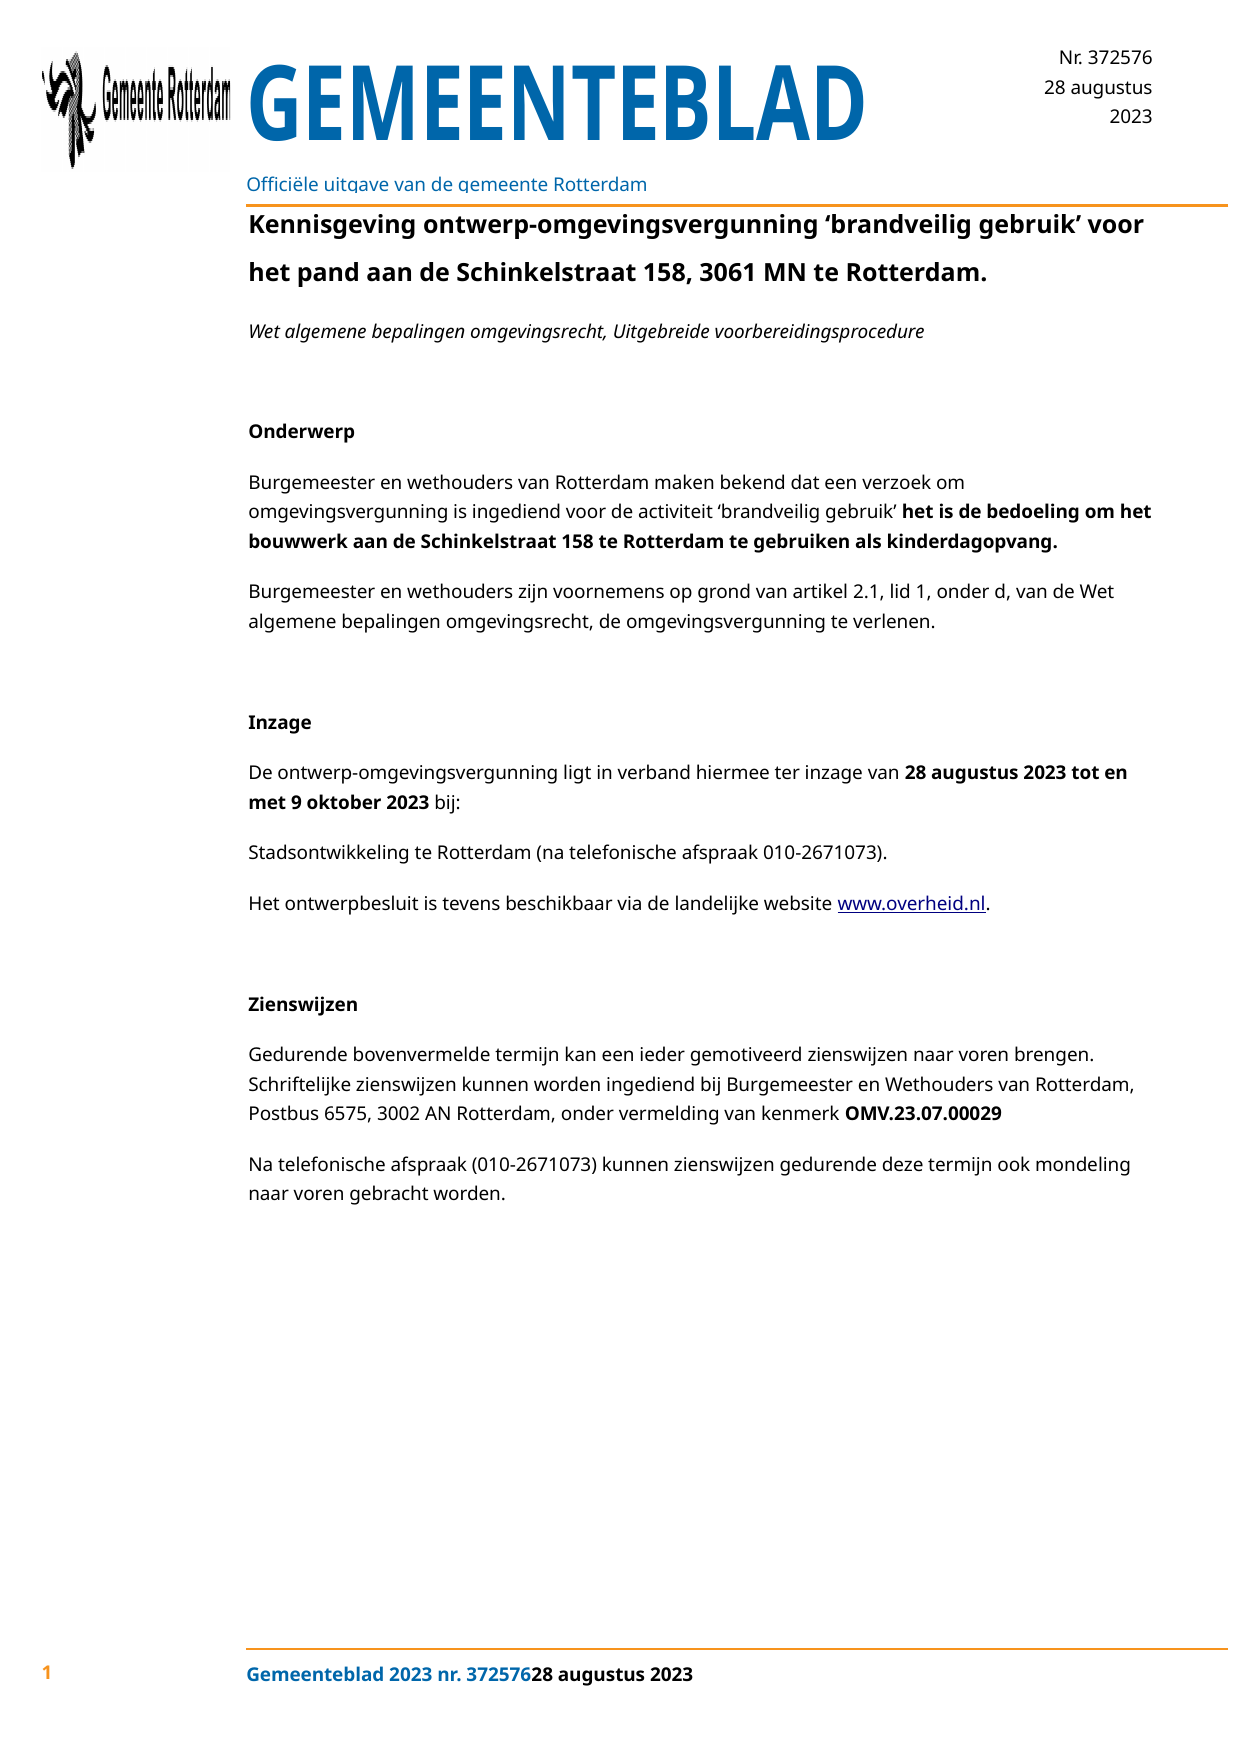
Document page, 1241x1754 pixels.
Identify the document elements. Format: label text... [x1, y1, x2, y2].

text Na telefonische afspraak (010-2671073) kunnen zienswijzen gedurende deze termijn ook mondeling naar voren gebracht worden. [248, 1151, 1152, 1206]
text Wet algemene bepalingen omgevingsrecht, Uitgebreide voorbereidingsprocedure [248, 318, 1152, 344]
text De ontwerp-omgevingsvergunning ligt in verband hiermee ter inzage van 28 augustus 2023 tot en met 9 oktober 2023 bij: [248, 759, 1152, 815]
text Stadsontwikkeling te Rotterdam (na telefonische afspraak 010-2671073). [248, 839, 1152, 865]
text Zienswijzen [248, 991, 1152, 1017]
picture [41, 47, 231, 172]
text Kennisgeving ontwerp-omgevingsvergunning ‘brandveilig gebruik’ voor het pand aan de Schinkelstraat 158, 3061 MN te Rotterdam. [248, 207, 1152, 288]
text Inzage [248, 709, 1152, 735]
text Burgemeester en wethouders zijn voornemens op grond van artikel 2.1, lid 1, onder d, van de Wet algemene bepalingen omgevingsrecht, de omgevingsvergunning te verlenen. [248, 579, 1152, 634]
text Het ontwerpbesluit is tevens beschikbaar via de landelijke website www.overheid.nl. [248, 890, 1152, 916]
text Onderwerp [248, 419, 1152, 444]
text Gedurende bovenvermelde termijn kan een ieder gemotiveerd zienswijzen naar voren brengen. Schriftelijke zienswijzen kunnen worden ingediend bij Burgemeester en Wethouders van Rotterdam, Postbus 6575, 3002 AN Rotterdam, onder vermelding van kenmerk OMV.23.07.00029 [248, 1041, 1152, 1126]
text Burgemeester en wethouders van Rotterdam maken bekend dat een verzoek om omgevingsvergunning is ingediend voor de activiteit ‘brandveilig gebruik’ het is de bedoeling om het bouwwerk aan de Schinkelstraat 158 te Rotterdam te gebruiken als kinderdagopvang. [248, 469, 1152, 554]
